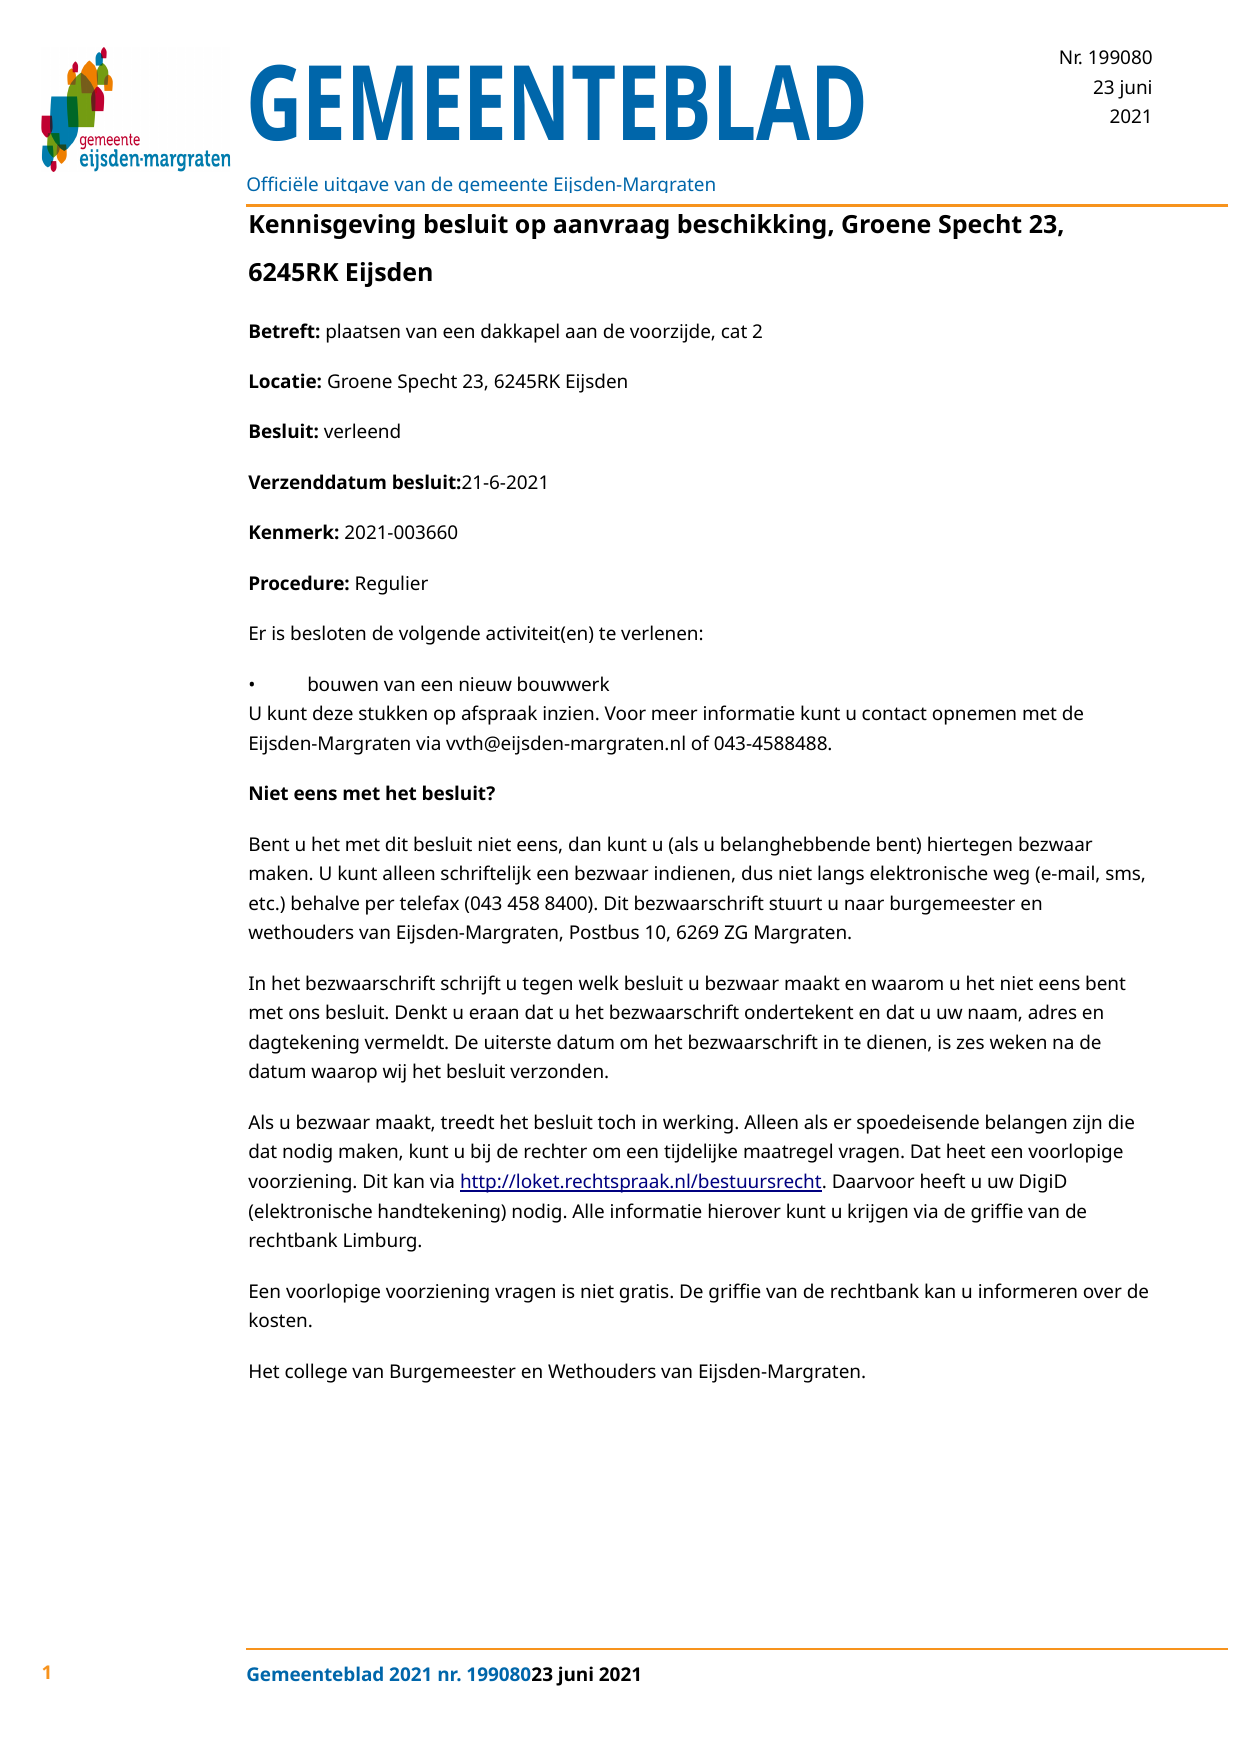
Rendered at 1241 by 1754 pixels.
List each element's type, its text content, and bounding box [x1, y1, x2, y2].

list bouwen van een nieuw bouwwerk [248, 671, 1152, 697]
text Het college van Burgemeester en Wethouders van Eijsden-Margraten. [248, 1358, 1152, 1384]
text Kenmerk: 2021-003660 [248, 519, 1152, 545]
text Bent u het met dit besluit niet eens, dan kunt u (als u belanghebbende bent) hiertegen bezwaar maken. U kunt alleen schriftelijk een bezwaar indienen, dus niet langs elektronische weg (e-mail, sms, etc.) behalve per telefax (043 458 8400). Dit bezwaarschrift stuurt u naar burgemeester en wethouders van Eijsden-Margraten, Postbus 10, 6269 ZG Margraten. [248, 831, 1152, 945]
text Besluit: verleend [248, 419, 1152, 444]
text In het bezwaarschrift schrijft u tegen welk besluit u bezwaar maakt en waarom u het niet eens bent met ons besluit. Denkt u eraan dat u het bezwaarschrift ondertekent en dat u uw naam, adres en dagtekening vermeldt. De uiterste datum om het bezwaarschrift in te dienen, is zes weken na de datum waarop wij het besluit verzonden. [248, 970, 1152, 1084]
text U kunt deze stukken op afspraak inzien. Voor meer informatie kunt u contact opnemen met de Eijsden-Margraten via vvth@eijsden-margraten.nl of 043-4588488. [248, 700, 1152, 756]
text Procedure: Regulier [248, 570, 1152, 596]
text Locatie: Groene Specht 23, 6245RK Eijsden [248, 368, 1152, 394]
picture [41, 47, 231, 172]
text Er is besloten de volgende activiteit(en) te verlenen: [248, 620, 1152, 646]
text Als u bezwaar maakt, treedt het besluit toch in werking. Alleen als er spoedeisende belangen zijn die dat nodig maken, kunt u bij de rechter om een tijdelijke maatregel vragen. Dat heet een voorlopige voorziening. Dit kan via http://loket.rechtspraak.nl/bestuursrecht. Daarvoor heeft u uw DigiD (elektronische handtekening) nodig. Alle informatie hierover kunt u krijgen via de griffie van de rechtbank Limburg. [248, 1109, 1152, 1253]
text Een voorlopige voorziening vragen is niet gratis. De griffie van de rechtbank kan u informeren over de kosten. [248, 1278, 1152, 1333]
text Niet eens met het besluit? [248, 780, 1152, 806]
text Betreft: plaatsen van een dakkapel aan de voorzijde, cat 2 [248, 318, 1152, 344]
text Kennisgeving besluit op aanvraag beschikking, Groene Specht 23, 6245RK Eijsden [248, 207, 1152, 288]
text Verzenddatum besluit:21-6-2021 [248, 469, 1152, 495]
